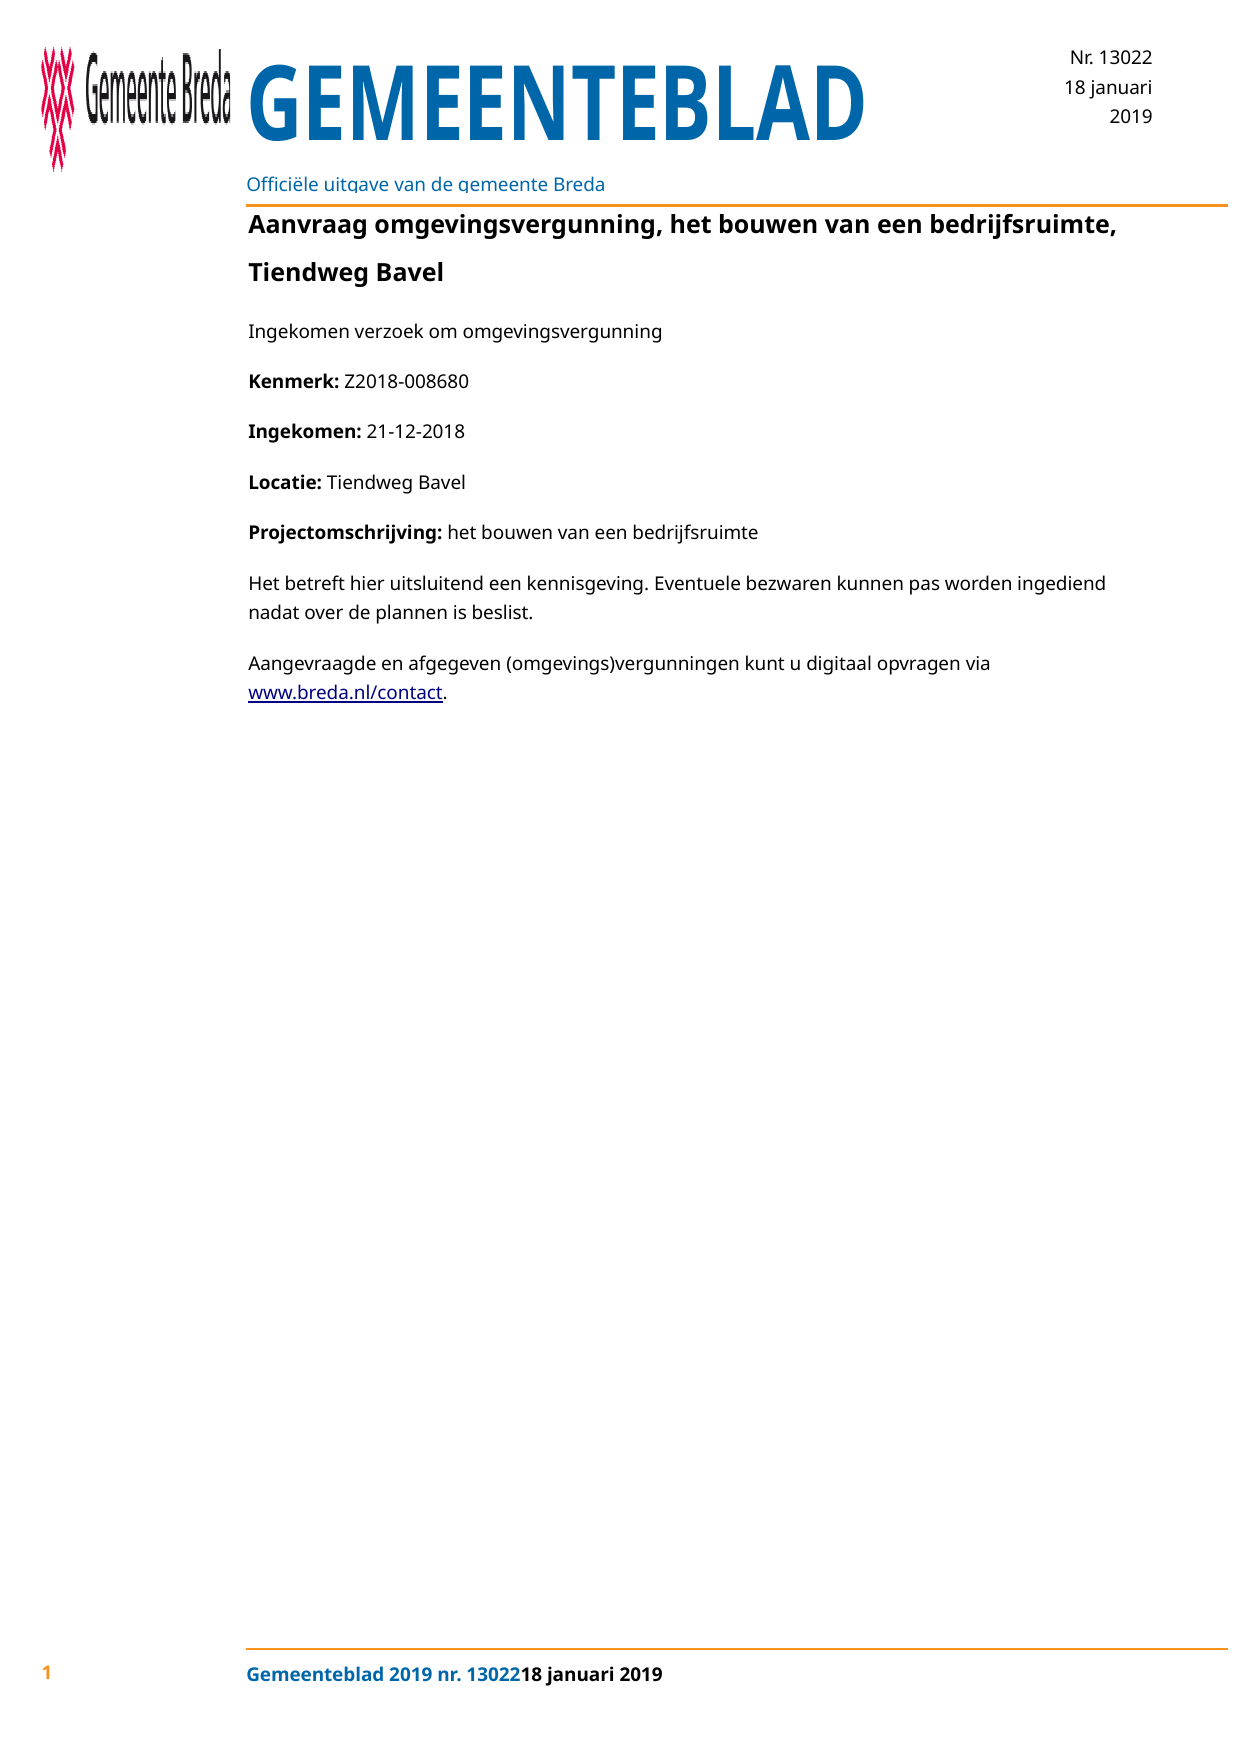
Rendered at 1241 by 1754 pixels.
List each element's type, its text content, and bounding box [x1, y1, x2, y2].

text Projectomschrijving: het bouwen van een bedrijfsruimte [248, 519, 1152, 545]
text Ingekomen: 21-12-2018 [248, 419, 1152, 444]
text Aangevraagde en afgegeven (omgevings)vergunningen kunt u digitaal opvragen via www.breda.nl/contact. [248, 650, 1152, 705]
text Het betreft hier uitsluitend een kennisgeving. Eventuele bezwaren kunnen pas worden ingediend nadat over de plannen is beslist. [248, 570, 1152, 625]
text Aanvraag omgevingsvergunning, het bouwen van een bedrijfsruimte, Tiendweg Bavel [248, 207, 1152, 288]
picture [41, 47, 231, 172]
text Locatie: Tiendweg Bavel [248, 469, 1152, 495]
text Kenmerk: Z2018-008680 [248, 368, 1152, 394]
text Ingekomen verzoek om omgevingsvergunning [248, 318, 1152, 344]
